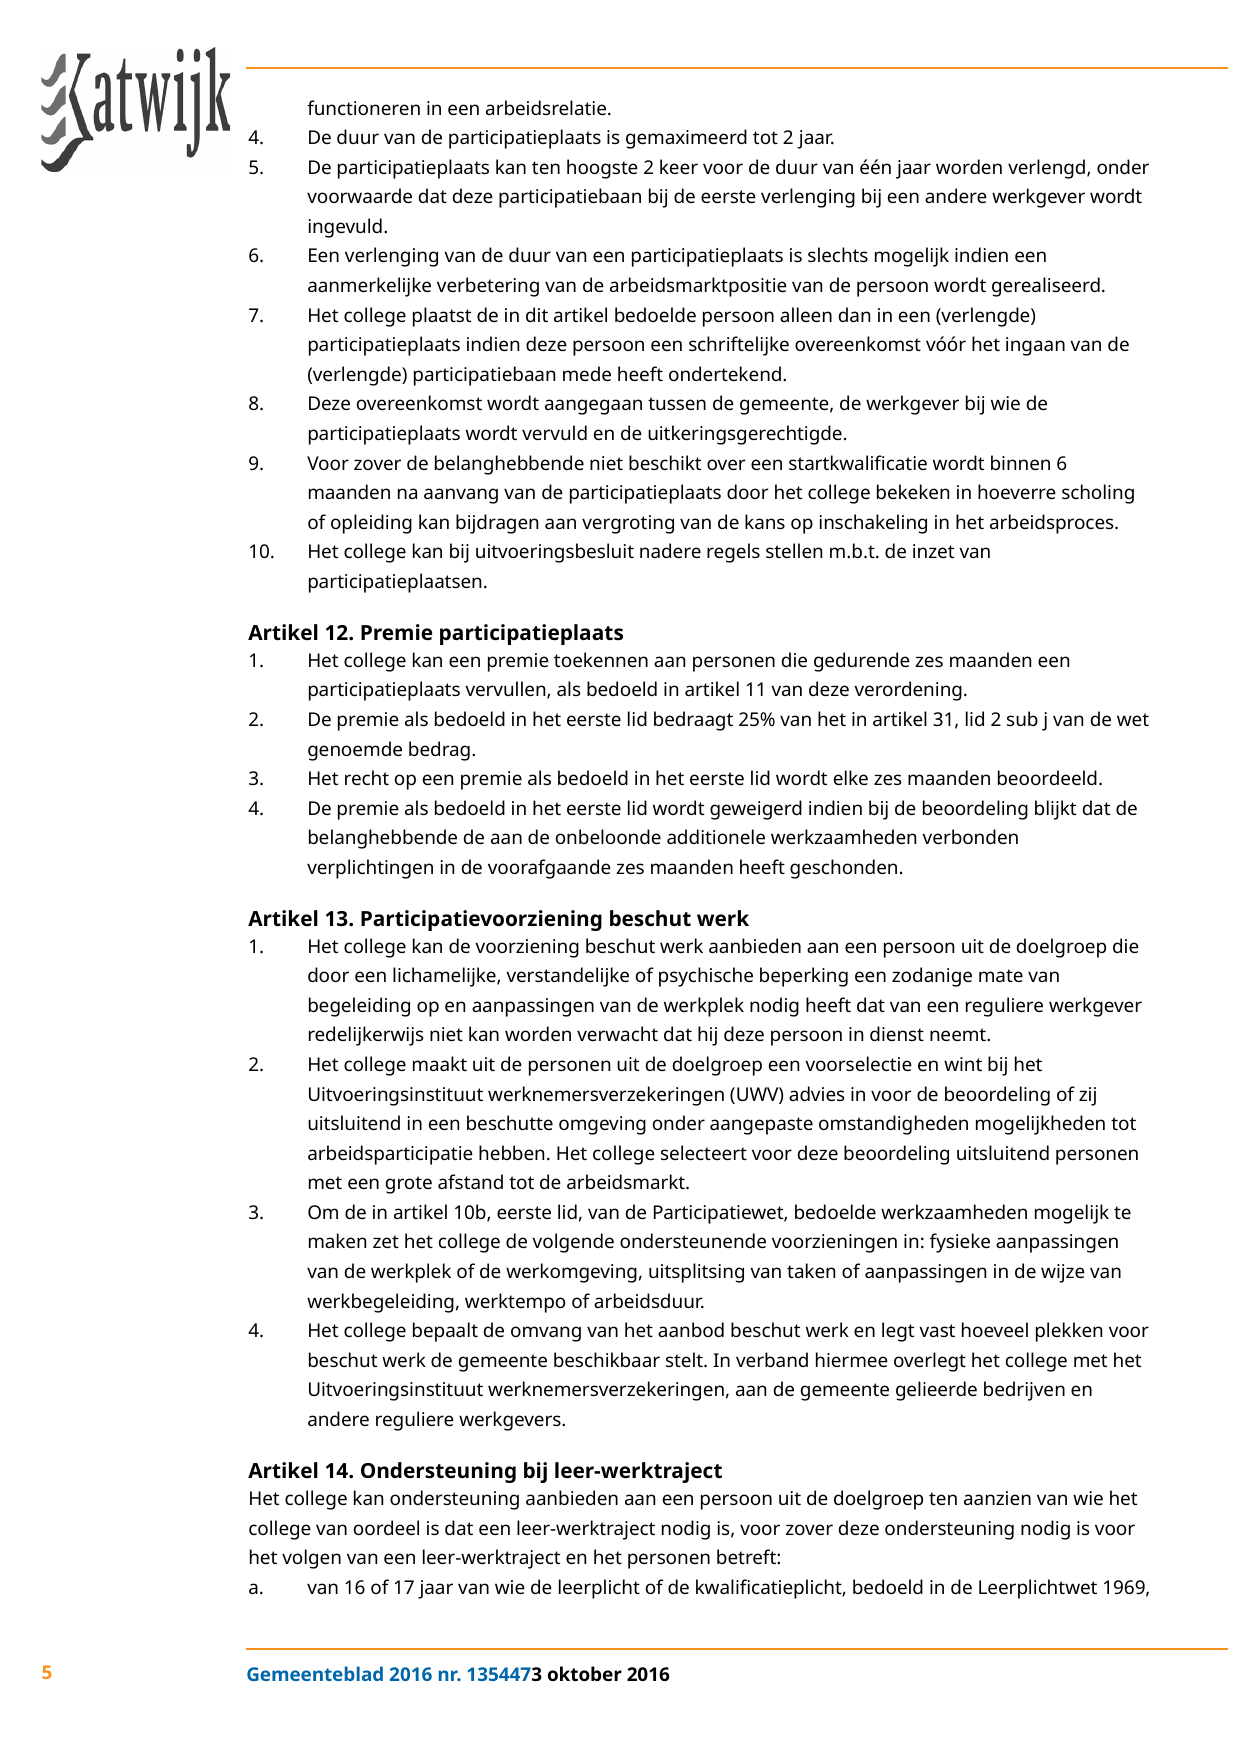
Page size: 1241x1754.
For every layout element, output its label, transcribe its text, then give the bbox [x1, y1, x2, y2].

list Het recht op een premie als bedoeld in het eerste lid wordt elke zes maanden beoordeeld. [248, 765, 1152, 791]
list Deze overeenkomst wordt aangegaan tussen de gemeente, de werkgever bij wie de participatieplaats wordt vervuld en de uitkeringsgerechtigde. [248, 391, 1152, 446]
list De participatieplaats kan ten hoogste 2 keer voor de duur van één jaar worden verlengd, onder voorwaarde dat deze participatiebaan bij de eerste verlenging bij een andere werkgever wordt ingevuld. [248, 154, 1152, 239]
text Artikel 12. Premie participatieplaats [248, 618, 1152, 647]
list Het college kan bij uitvoeringsbesluit nadere regels stellen m.b.t. de inzet van participatieplaatsen. [248, 538, 1152, 594]
list Het college plaatst de in dit artikel bedoelde persoon alleen dan in een (verlengde) participatieplaats indien deze persoon een schriftelijke overeenkomst vóór het ingaan van de (verlengde) participatiebaan mede heeft ondertekend. [248, 302, 1152, 387]
list Voor zover de belanghebbende niet beschikt over een startkwalificatie wordt binnen 6 maanden na aanvang van de participatieplaats door het college bekeken in hoeverre scholing of opleiding kan bijdragen aan vergroting van de kans op inschakeling in het arbeidsproces. [248, 450, 1152, 535]
list Om de in artikel 10b, eerste lid, van de Participatiewet, bedoelde werkzaamheden mogelijk te maken zet het college de volgende ondersteunende voorzieningen in: fysieke aanpassingen van de werkplek of de werkomgeving, uitsplitsing van taken of aanpassingen in de wijze van werkbegeleiding, werktempo of arbeidsduur. [248, 1199, 1152, 1314]
list Het college kan een premie toekennen aan personen die gedurende zes maanden een participatieplaats vervullen, als bedoeld in artikel 11 van deze verordening. [248, 647, 1152, 702]
picture [41, 47, 231, 172]
text Artikel 14. Ondersteuning bij leer-werktraject [248, 1457, 1152, 1485]
list functioneren in een arbeidsrelatie. [248, 95, 1152, 121]
list Het college maakt uit de personen uit de doelgroep een voorselectie en wint bij het Uitvoeringsinstituut werknemersverzekeringen (UWV) advies in voor de beoordeling of zij uitsluitend in een beschutte omgeving onder aangepaste omstandigheden mogelijkheden tot arbeidsparticipatie hebben. Het college selecteert voor deze beoordeling uitsluitend personen met een grote afstand tot de arbeidsmarkt. [248, 1051, 1152, 1195]
list Een verlenging van de duur van een participatieplaats is slechts mogelijk indien een aanmerkelijke verbetering van de arbeidsmarktpositie van de persoon wordt gerealiseerd. [248, 243, 1152, 298]
list De premie als bedoeld in het eerste lid bedraagt 25% van het in artikel 31, lid 2 sub j van de wet genoemde bedrag. [248, 706, 1152, 761]
list Het college bepaalt de omvang van het aanbod beschut werk en legt vast hoeveel plekken voor beschut werk de gemeente beschikbaar stelt. In verband hiermee overlegt het college met het Uitvoeringsinstituut werknemersverzekeringen, aan de gemeente gelieerde bedrijven en andere reguliere werkgevers. [248, 1317, 1152, 1432]
list De duur van de participatieplaats is gemaximeerd tot 2 jaar. [248, 124, 1152, 150]
list De premie als bedoeld in het eerste lid wordt geweigerd indien bij de beoordeling blijkt dat de belanghebbende de aan de onbeloonde additionele werkzaamheden verbonden verplichtingen in de voorafgaande zes maanden heeft geschonden. [248, 795, 1152, 880]
text Het college kan ondersteuning aanbieden aan een persoon uit de doelgroep ten aanzien van wie het college van oordeel is dat een leer-werktraject nodig is, voor zover deze ondersteuning nodig is voor het volgen van een leer-werktraject en het personen betreft: [248, 1485, 1152, 1570]
list Het college kan de voorziening beschut werk aanbieden aan een persoon uit de doelgroep die door een lichamelijke, verstandelijke of psychische beperking een zodanige mate van begeleiding op en aanpassingen van de werkplek nodig heeft dat van een reguliere werkgever redelijkerwijs niet kan worden verwacht dat hij deze persoon in dienst neemt. [248, 933, 1152, 1047]
list van 16 of 17 jaar van wie de leerplicht of de kwalificatieplicht, bedoeld in de Leerplichtwet 1969, [248, 1574, 1152, 1599]
text Artikel 13. Participatievoorziening beschut werk [248, 904, 1152, 933]
